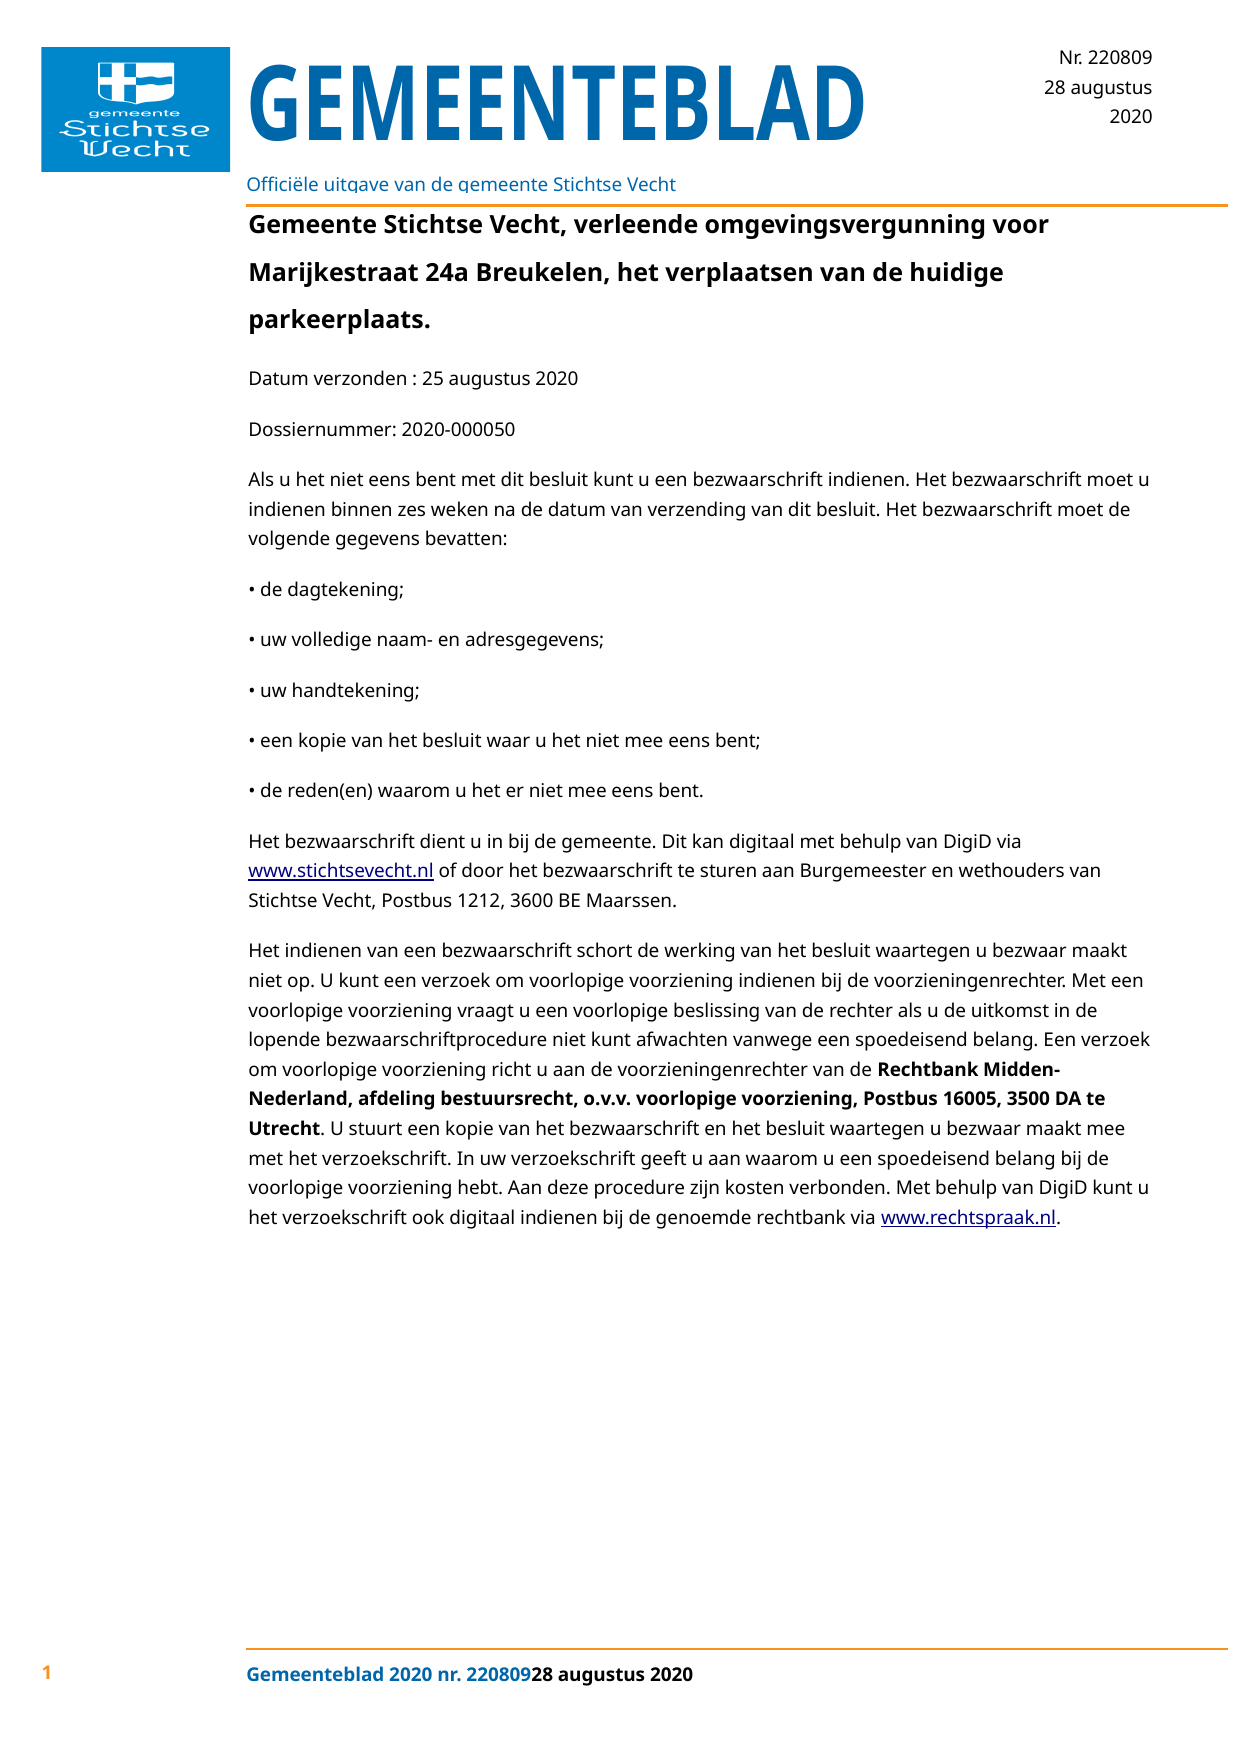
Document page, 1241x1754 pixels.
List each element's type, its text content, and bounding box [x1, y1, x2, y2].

text • de reden(en) waarom u het er niet mee eens bent. [248, 778, 1152, 803]
text • uw volledige naam- en adresgegevens; [248, 626, 1152, 652]
picture [99, 63, 135, 101]
text Dossiernummer: 2020-000050 [248, 416, 1152, 442]
text Het indienen van een bezwaarschrift schort de werking van het besluit waartegen u bezwaar maakt niet op. U kunt een verzoek om voorlopige voorziening indienen bij de voorzieningenrechter. Met een voorlopige voorziening vraagt u een voorlopige beslissing van de rechter als u de uitkomst in de lopende bezwaarschriftprocedure niet kunt afwachten vanwege een spoedeisend belang. Een verzoek om voorlopige voorziening richt u aan de voorzieningenrechter van de Rechtbank Midden-Nederland, afdeling bestuursrecht, o.v.v. voorlopige voorziening, Postbus 16005, 3500 DA te Utrecht. U stuurt een kopie van het bezwaarschrift en het besluit waartegen u bezwaar maakt mee met het verzoekschrift. In uw verzoekschrift geeft u aan waarom u een spoedeisend belang bij de voorlopige voorziening hebt. Aan deze procedure zijn kosten verbonden. Met behulp van DigiD kunt u het verzoekschrift ook digitaal indienen bij de genoemde rechtbank via www.rechtspraak.nl. [248, 938, 1152, 1229]
text • uw handtekening; [248, 677, 1152, 702]
text • de dagtekening; [248, 576, 1152, 602]
text Als u het niet eens bent met dit besluit kunt u een bezwaarschrift indienen. Het bezwaarschrift moet u indienen binnen zes weken na de datum van verzending van dit besluit. Het bezwaarschrift moet de volgende gegevens bevatten: [248, 466, 1152, 551]
text Het bezwaarschrift dient u in bij de gemeente. Dit kan digitaal met behulp van DigiD via www.stichtsevecht.nl of door het bezwaarschrift te sturen aan Burgemeester en wethouders van Stichtse Vecht, Postbus 1212, 3600 BE Maarssen. [248, 828, 1152, 913]
text Datum verzonden : 25 augustus 2020 [248, 366, 1152, 391]
text • een kopie van het besluit waar u het niet mee eens bent; [248, 727, 1152, 753]
picture [137, 63, 174, 103]
text Gemeente Stichtse Vecht, verleende omgevingsvergunning voor Marijkestraat 24a Breukelen, het verplaatsen van de huidige parkeerplaats. [248, 207, 1152, 336]
